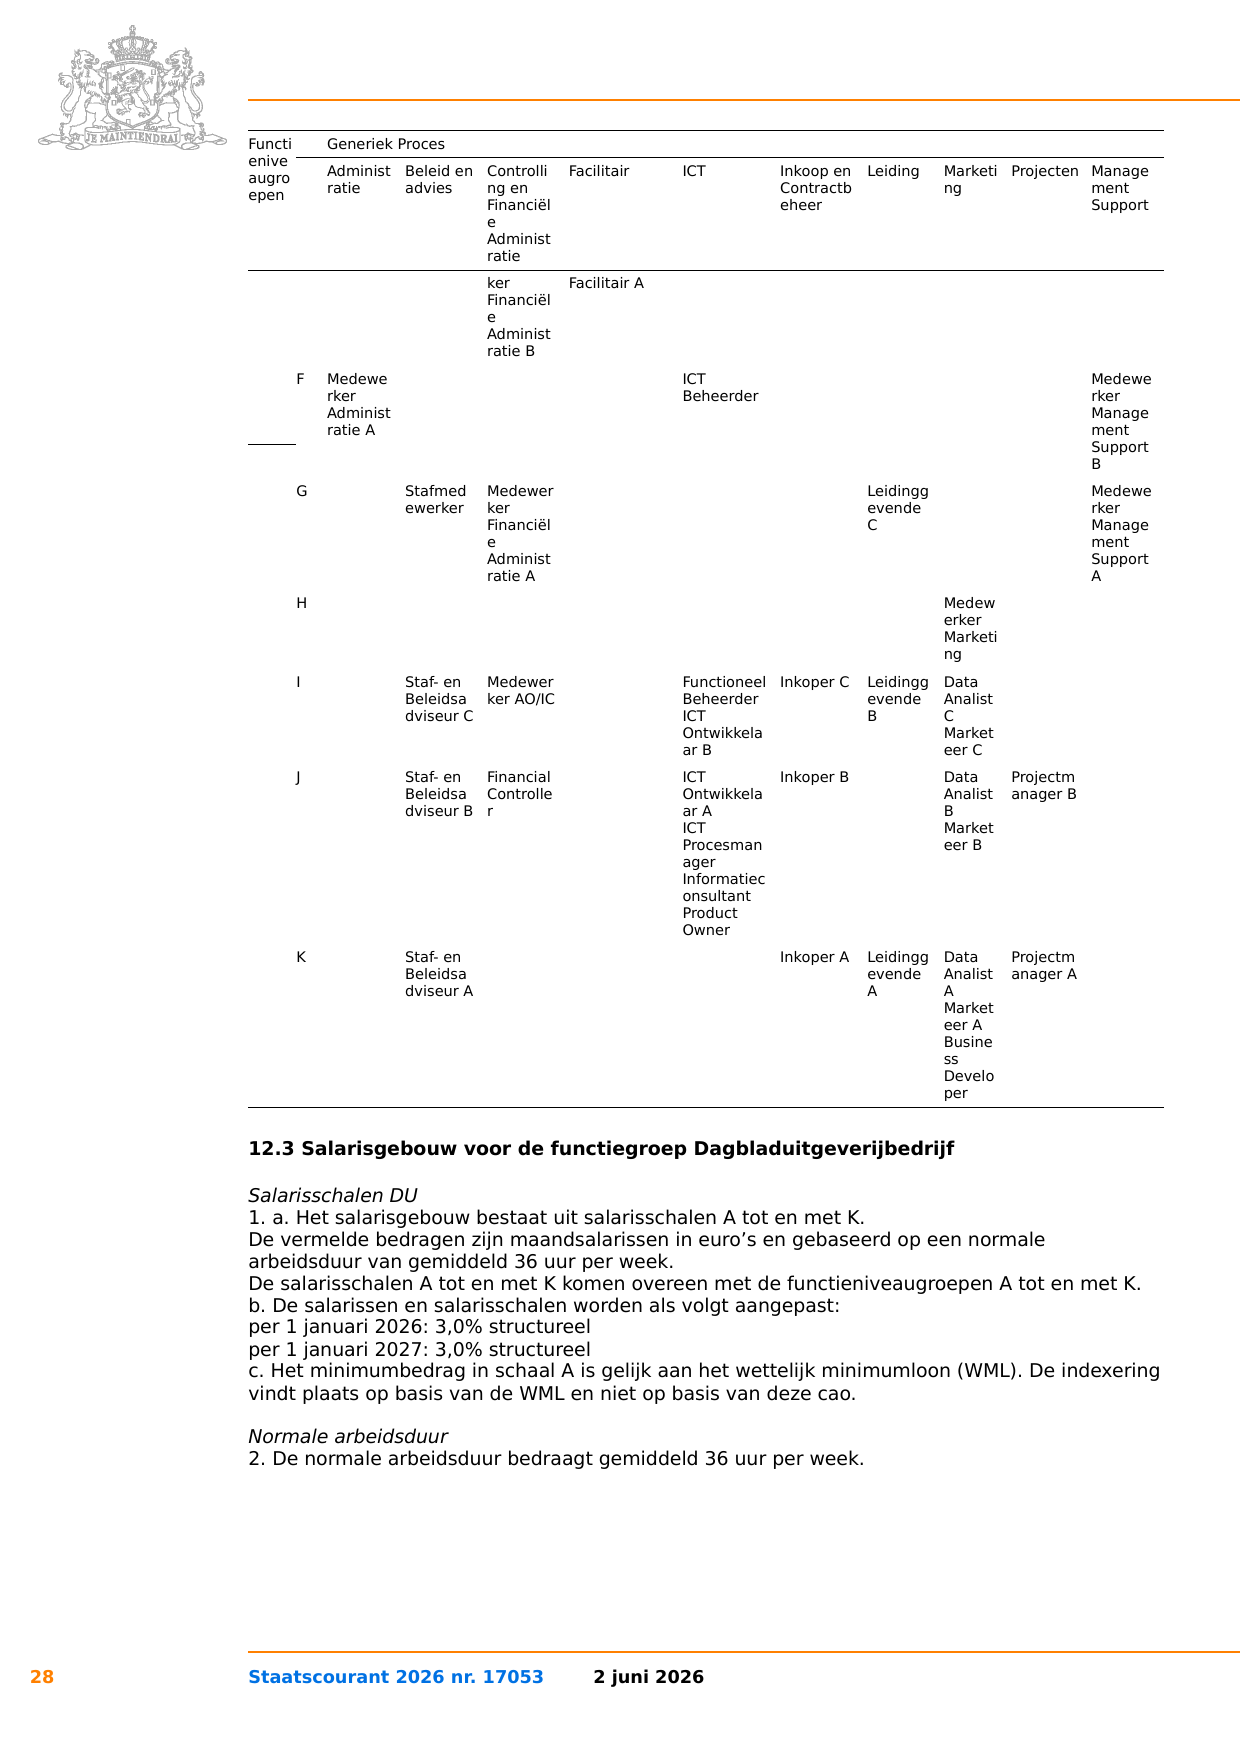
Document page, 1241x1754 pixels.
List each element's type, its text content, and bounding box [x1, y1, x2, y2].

table_cell [321, 943, 399, 1107]
table_cell Medewerker AO/IC [481, 668, 562, 763]
text De vermelde bedragen zijn maandsalarissen in euro’s en gebaseerd op een normale arbeidsduur van gemiddeld 36 uur per week. [248, 1228, 1163, 1272]
table_cell Administratie [321, 158, 399, 269]
table_cell Staf- en Beleidsadviseur C [399, 668, 481, 763]
table_cell J [296, 763, 321, 943]
table_cell [774, 590, 861, 668]
table_cell Leidinggevende B [861, 668, 938, 763]
table_cell [1005, 477, 1085, 589]
table_cell ICT Ontwikkelaar A ICT Procesmanager Informatieconsultant Product Owner [676, 763, 774, 943]
table_cell [481, 590, 562, 668]
text 2. De normale arbeidsduur bedraagt gemiddeld 36 uur per week. [248, 1448, 1163, 1470]
table_cell ICT [676, 158, 774, 269]
table_cell Medewerker Marketing [938, 590, 1005, 668]
table_cell F [296, 365, 321, 477]
table_cell Medewerker Financiële Administratie A [481, 477, 562, 589]
table_cell [1085, 590, 1163, 668]
table_cell Projectmanager B [1005, 763, 1085, 943]
table_cell Staf- en Beleidsadviseur A [399, 943, 481, 1107]
table_cell [1085, 763, 1163, 943]
table_cell Management Support [1085, 158, 1163, 269]
table_cell [1085, 271, 1163, 365]
table_cell [399, 590, 481, 668]
table_cell [399, 365, 481, 477]
table_cell [1085, 943, 1163, 1107]
table_cell [774, 271, 861, 365]
table_cell [861, 590, 938, 668]
text De salarisschalen A tot en met K komen overeen met de functieniveaugroepen A tot en met K. [248, 1272, 1163, 1294]
table_cell [563, 668, 676, 763]
table_cell Inkoper A [774, 943, 861, 1107]
table_cell [321, 477, 399, 589]
table_cell I [296, 668, 321, 763]
table_cell [399, 271, 481, 365]
table_cell [1085, 668, 1163, 763]
subtitle 12.3 Salarisgebouw voor de functiegroep Dagbladuitgeverijbedrijf [248, 1138, 1163, 1159]
table_cell Medewerker Administratie A [321, 365, 399, 477]
table_cell [774, 477, 861, 589]
text 1. a. Het salarisgebouw bestaat uit salarisschalen A tot en met K. [248, 1207, 1163, 1228]
table_cell [321, 271, 399, 365]
table_cell [676, 271, 774, 365]
table_cell [321, 763, 399, 943]
text b. De salarissen en salarisschalen worden als volgt aangepast: [248, 1294, 1163, 1316]
table_cell Data Analist C Marketeer C [938, 668, 1005, 763]
table_header Generiek Proces [321, 131, 1163, 157]
table_cell Leiding [861, 158, 938, 269]
table_header Functieniveaugroepen [248, 131, 296, 270]
table_cell [1005, 668, 1085, 763]
table_cell [938, 477, 1005, 589]
table_cell [676, 943, 774, 1107]
subtitle Salarisschalen DU [248, 1184, 1163, 1207]
table_cell [563, 477, 676, 589]
table_cell [481, 943, 562, 1107]
table_cell Functioneel Beheerder ICT Ontwikkelaar B [676, 668, 774, 763]
table_cell Data Analist B Marketeer B [938, 763, 1005, 943]
table_cell Financial Controller [481, 763, 562, 943]
table_cell Leidinggevende C [861, 477, 938, 589]
table_cell Marketing [938, 158, 1005, 269]
table_cell H [296, 590, 321, 668]
table_cell [676, 590, 774, 668]
table_cell [563, 590, 676, 668]
table_cell Leidinggevende A [861, 943, 938, 1107]
table_cell [861, 365, 938, 477]
table_cell ICT Beheerder [676, 365, 774, 477]
table_cell [1005, 590, 1085, 668]
table_header [248, 271, 296, 444]
table_cell [563, 763, 676, 943]
table_cell [676, 477, 774, 589]
table_cell K [296, 943, 321, 1107]
text c. Het minimumbedrag in schaal A is gelijk aan het wettelijk minimumloon (WML). De indexering vindt plaats op basis van de WML en niet op basis van deze cao. [248, 1360, 1163, 1404]
text per 1 januari 2027: 3,0% structureel [248, 1338, 1163, 1360]
table_header [296, 131, 321, 157]
table_cell Projectmanager A [1005, 943, 1085, 1107]
table_cell Stafmedewerker [399, 477, 481, 589]
table_cell [1005, 271, 1085, 365]
table_cell Staf- en Beleidsadviseur B [399, 763, 481, 943]
table_cell [563, 365, 676, 477]
table_header [248, 445, 296, 1107]
table_cell [774, 365, 861, 477]
table_cell [938, 365, 1005, 477]
table_cell [296, 158, 321, 269]
table_cell Data Analist A Marketeer A Business Developer [938, 943, 1005, 1107]
table_cell Facilitair [563, 158, 676, 269]
table_cell Controlling en Financiële Administratie [481, 158, 562, 269]
text per 1 januari 2026: 3,0% structureel [248, 1316, 1163, 1338]
table_cell Projecten [1005, 158, 1085, 269]
table_cell Beleid en advies [399, 158, 481, 269]
table_cell Facilitair A [563, 271, 676, 365]
table_cell Medewerker Management Support B [1085, 365, 1163, 477]
table_cell Inkoop en Contractbeheer [774, 158, 861, 269]
table_cell [296, 271, 321, 365]
table_cell [861, 763, 938, 943]
table_cell [321, 590, 399, 668]
table_cell [861, 271, 938, 365]
table_cell Inkoper C [774, 668, 861, 763]
subtitle Normale arbeidsduur [248, 1426, 1163, 1448]
table_cell Inkoper B [774, 763, 861, 943]
table_cell [481, 365, 562, 477]
table_cell [321, 668, 399, 763]
table_cell [563, 943, 676, 1107]
table_cell G [296, 477, 321, 589]
picture [38, 25, 227, 150]
table_cell Medewerker Management Support A [1085, 477, 1163, 589]
table_cell ker Financiële Administratie B [481, 271, 562, 365]
table_cell [1005, 365, 1085, 477]
table_cell [938, 271, 1005, 365]
